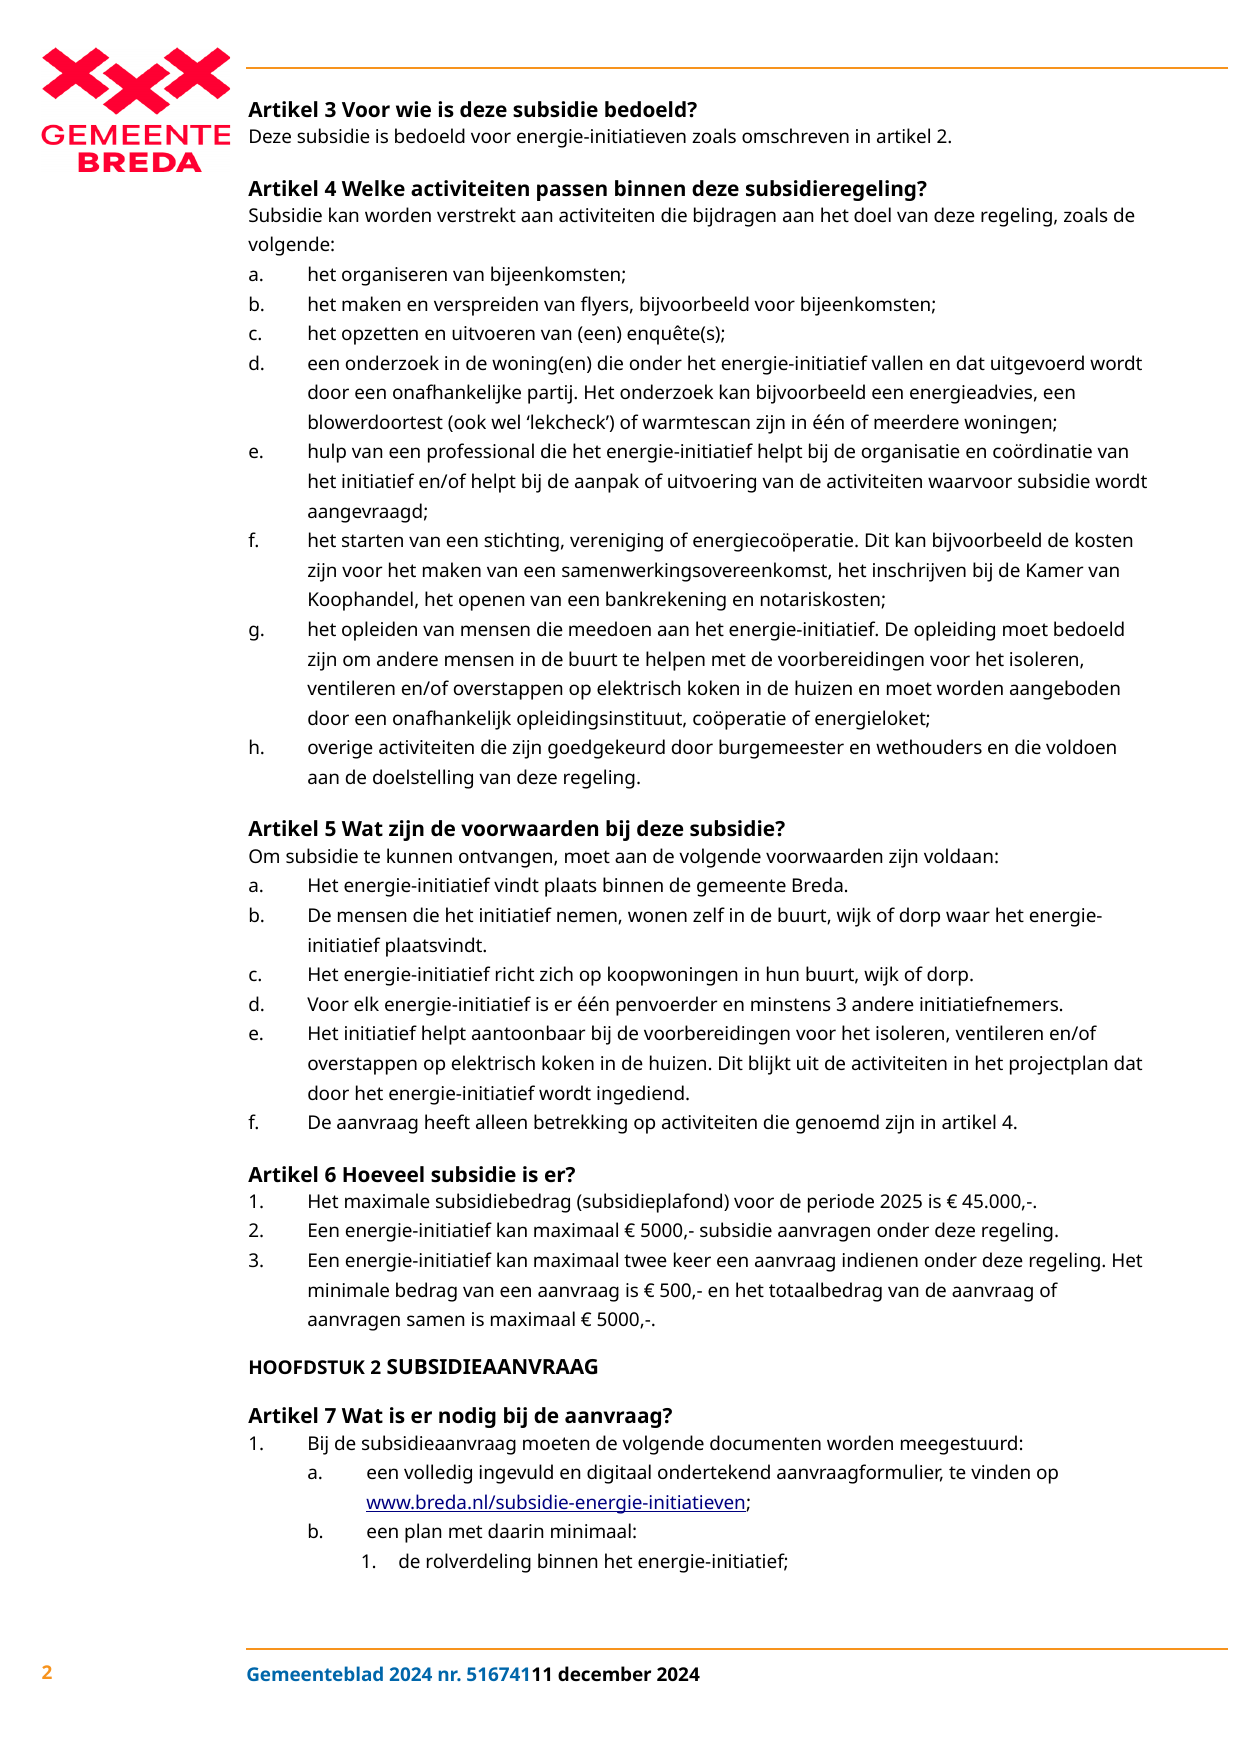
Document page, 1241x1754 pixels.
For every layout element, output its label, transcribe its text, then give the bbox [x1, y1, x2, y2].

picture [41, 47, 231, 172]
list De aanvraag heeft alleen betrekking op activiteiten die genoemd zijn in artikel 4. [248, 1109, 1152, 1135]
list de rolverdeling binnen het energie-initiatief; [361, 1548, 1152, 1574]
list hulp van een professional die het energie-initiatief helpt bij de organisatie en coördinatie van het initiatief en/of helpt bij de aanpak of uitvoering van de activiteiten waarvoor subsidie wordt aangevraagd; [248, 439, 1152, 524]
list het starten van een stichting, vereniging of energiecoöperatie. Dit kan bijvoorbeeld de kosten zijn voor het maken van een samenwerkingsovereenkomst, het inschrijven bij de Kamer van Koophandel, het openen van een bankrekening en notariskosten; [248, 527, 1152, 612]
text Artikel 5 Wat zijn de voorwaarden bij deze subsidie? [248, 814, 1152, 843]
list Een energie-initiatief kan maximaal twee keer een aanvraag indienen onder deze regeling. Het minimale bedrag van een aanvraag is € 500,- en het totaalbedrag van de aanvraag of aanvragen samen is maximaal € 5000,-. [248, 1247, 1152, 1332]
text Deze subsidie is bedoeld voor energie-initiatieven zoals omschreven in artikel 2. [248, 123, 1152, 149]
text Om subsidie te kunnen ontvangen, moet aan de volgende voorwaarden zijn voldaan: [248, 843, 1152, 869]
text Artikel 7 Wat is er nodig bij de aanvraag? [248, 1401, 1152, 1430]
text Artikel 3 Voor wie is deze subsidie bedoeld? [248, 95, 1152, 123]
text Artikel 4 Welke activiteiten passen binnen deze subsidieregeling? [248, 174, 1152, 202]
list Het energie-initiatief vindt plaats binnen de gemeente Breda. [248, 873, 1152, 898]
text HOOFDSTUK 2 SUBSIDIEAANVRAAG [248, 1352, 1152, 1381]
list het maken en verspreiden van flyers, bijvoorbeeld voor bijeenkomsten; [248, 291, 1152, 317]
list het organiseren van bijeenkomsten; [248, 261, 1152, 287]
list Een energie-initiatief kan maximaal € 5000,- subsidie aanvragen onder deze regeling. [248, 1218, 1152, 1243]
text Artikel 6 Hoeveel subsidie is er? [248, 1160, 1152, 1188]
list overige activiteiten die zijn goedgekeurd door burgemeester en wethouders en die voldoen aan de doelstelling van deze regeling. [248, 734, 1152, 790]
list Het energie-initiatief richt zich op koopwoningen in hun buurt, wijk of dorp. [248, 961, 1152, 987]
list Bij de subsidieaanvraag moeten de volgende documenten worden meegestuurd: [248, 1430, 1152, 1456]
text Subsidie kan worden verstrekt aan activiteiten die bijdragen aan het doel van deze regeling, zoals de volgende: [248, 202, 1152, 257]
list het opzetten en uitvoeren van (een) enquête(s); [248, 320, 1152, 346]
list De mensen die het initiatief nemen, wonen zelf in de buurt, wijk of dorp waar het energie-initiatief plaatsvindt. [248, 902, 1152, 957]
list Het maximale subsidiebedrag (subsidieplafond) voor de periode 2025 is € 45.000,-. [248, 1188, 1152, 1214]
list een plan met daarin minimaal: [307, 1518, 1152, 1544]
list een onderzoek in de woning(en) die onder het energie-initiatief vallen en dat uitgevoerd wordt door een onafhankelijke partij. Het onderzoek kan bijvoorbeeld een energieadvies, een blowerdoortest (ook wel ‘lekcheck’) of warmtescan zijn in één of meerdere woningen; [248, 350, 1152, 435]
list het opleiden van mensen die meedoen aan het energie-initiatief. De opleiding moet bedoeld zijn om andere mensen in de buurt te helpen met de voorbereidingen voor het isoleren, ventileren en/of overstappen op elektrisch koken in de huizen en moet worden aangeboden door een onafhankelijk opleidingsinstituut, coöperatie of energieloket; [248, 616, 1152, 731]
list Voor elk energie-initiatief is er één penvoerder en minstens 3 andere initiatiefnemers. [248, 991, 1152, 1017]
list een volledig ingevuld en digitaal ondertekend aanvraagformulier, te vinden op www.breda.nl/subsidie-energie-initiatieven; [307, 1459, 1152, 1515]
list Het initiatief helpt aantoonbaar bij de voorbereidingen voor het isoleren, ventileren en/of overstappen op elektrisch koken in de huizen. Dit blijkt uit de activiteiten in het projectplan dat door het energie-initiatief wordt ingediend. [248, 1021, 1152, 1105]
